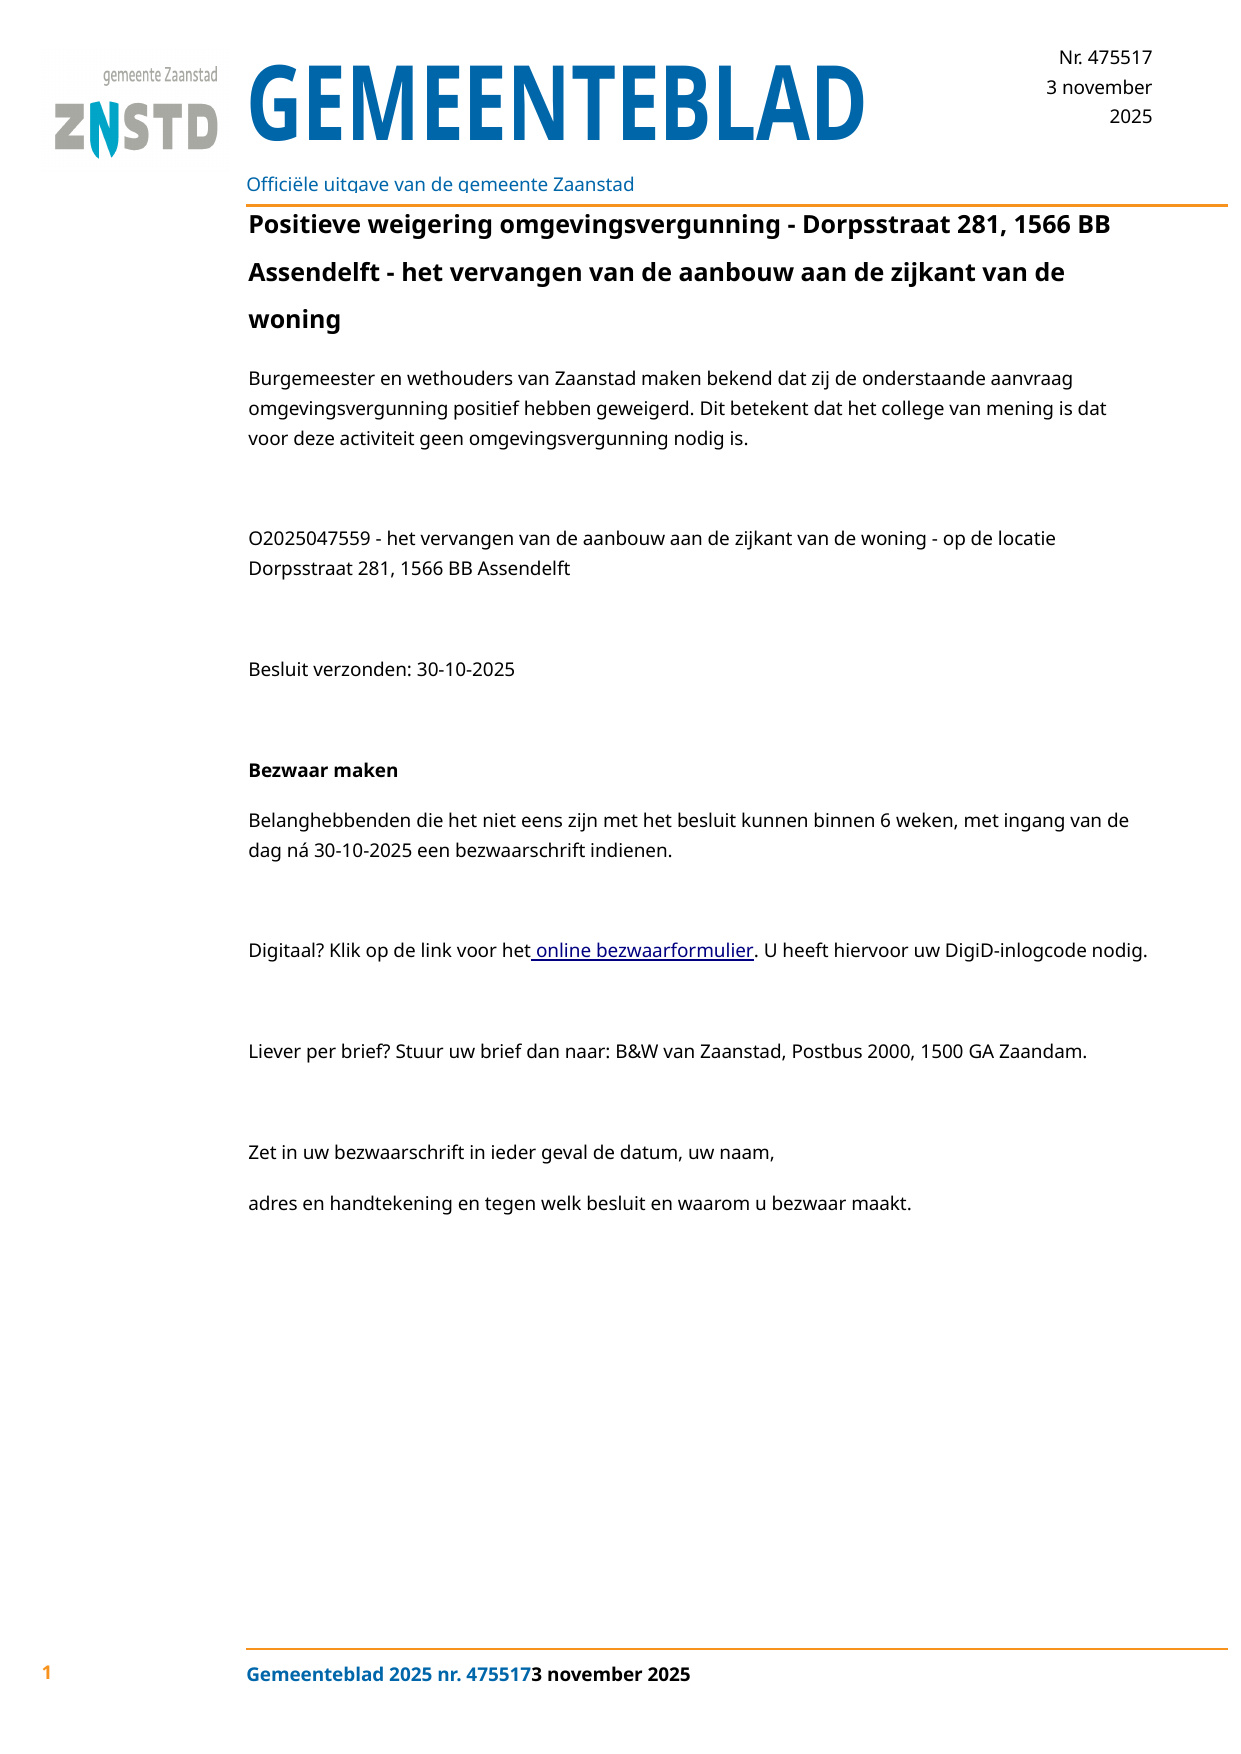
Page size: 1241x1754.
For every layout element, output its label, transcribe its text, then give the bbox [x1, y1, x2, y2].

text adres en handtekening en tegen welk besluit en waarom u bezwaar maakt. [248, 1190, 1152, 1215]
text Bezwaar maken [248, 757, 1152, 782]
text Liever per brief? Stuur uw brief dan naar: B&W van Zaanstad, Postbus 2000, 1500 GA Zaandam. [248, 1038, 1152, 1064]
text Zet in uw bezwaarschrift in ieder geval de datum, uw naam, [248, 1139, 1152, 1165]
text Burgemeester en wethouders van Zaanstad maken bekend dat zij de onderstaande aanvraag omgevingsvergunning positief hebben geweigerd. Dit betekent dat het college van mening is dat voor deze activiteit geen omgevingsvergunning nodig is. [248, 366, 1152, 450]
text O2025047559 - het vervangen van de aanbouw aan de zijkant van de woning - op de locatie Dorpsstraat 281, 1566 BB Assendelft [248, 526, 1152, 581]
text Besluit verzonden: 30-10-2025 [248, 656, 1152, 682]
picture [41, 47, 231, 172]
text Belanghebbenden die het niet eens zijn met het besluit kunnen binnen 6 weken, met ingang van de dag ná 30-10-2025 een bezwaarschrift indienen. [248, 807, 1152, 862]
text Positieve weigering omgevingsvergunning - Dorpsstraat 281, 1566 BB Assendelft - het vervangen van de aanbouw aan de zijkant van de woning [248, 207, 1152, 336]
text Digitaal? Klik op de link voor het online bezwaarformulier. U heeft hiervoor uw DigiD-inlogcode nodig. [248, 938, 1152, 963]
